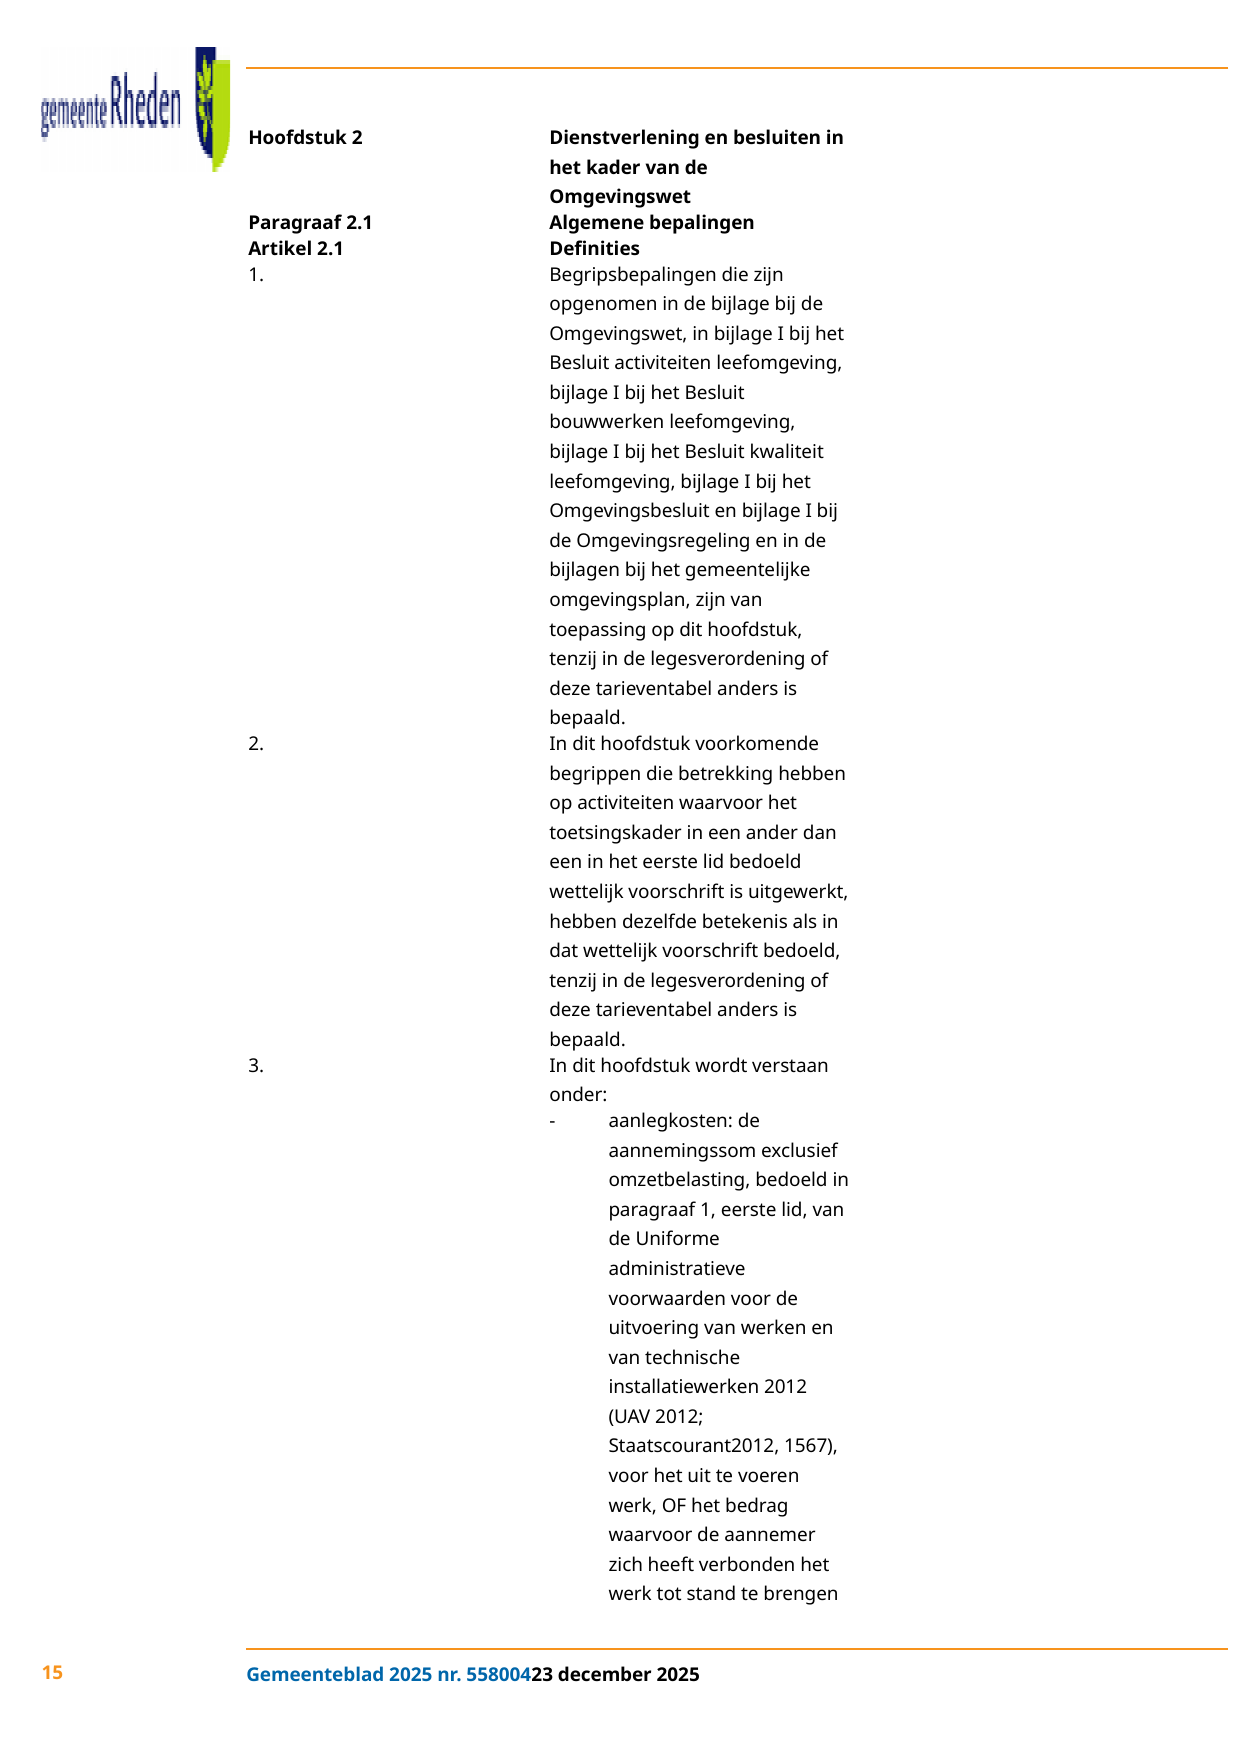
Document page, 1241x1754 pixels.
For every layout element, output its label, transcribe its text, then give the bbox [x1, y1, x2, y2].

table_cell [850, 1107, 1152, 1606]
table_cell [850, 261, 1152, 730]
table_cell In dit hoofdstuk wordt verstaan onder: [549, 1052, 850, 1107]
table_header [850, 125, 1152, 209]
table_header Dienstverlening en besluiten in het kader van de Omgevingswet [549, 125, 850, 209]
table_cell [850, 235, 1152, 261]
table_cell [850, 209, 1152, 235]
table_cell 3. [248, 1052, 549, 1107]
table_cell [248, 1107, 549, 1606]
table_cell Algemene bepalingen [549, 209, 850, 235]
table_header Hoofdstuk 2 [248, 125, 549, 209]
table_cell [850, 730, 1152, 1052]
picture [41, 47, 231, 172]
table_cell Artikel 2.1 [248, 235, 549, 261]
table_cell aanlegkosten: de aannemingssom exclusief omzetbelasting, bedoeld in paragraaf 1, eerste lid, van de Uniforme administratieve voorwaarden voor de uitvoering van werken en van technische installatiewerken 2012 (UAV 2012; Staatscourant2012, 1567), voor het uit te voeren werk, OF het bedrag waarvoor de aannemer zich heeft verbonden het werk tot stand te brengen [549, 1107, 850, 1606]
table_cell 2. [248, 730, 549, 1052]
table_cell In dit hoofdstuk voorkomende begrippen die betrekking hebben op activiteiten waarvoor het toetsingskader in een ander dan een in het eerste lid bedoeld wettelijk voorschrift is uitgewerkt, hebben dezelfde betekenis als in dat wettelijk voorschrift bedoeld, tenzij in de legesverordening of deze tarieventabel anders is bepaald. [549, 730, 850, 1052]
table_cell [850, 1052, 1152, 1107]
table_cell 1. [248, 261, 549, 730]
table_cell Definities [549, 235, 850, 261]
table_cell Begripsbepalingen die zijn opgenomen in de bijlage bij de Omgevingswet, in bijlage I bij het Besluit activiteiten leefomgeving, bijlage I bij het Besluit bouwwerken leefomgeving, bijlage I bij het Besluit kwaliteit leefomgeving, bijlage I bij het Omgevingsbesluit en bijlage I bij de Omgevingsregeling en in de bijlagen bij het gemeentelijke omgevingsplan, zijn van toepassing op dit hoofdstuk, tenzij in de legesverordening of deze tarieventabel anders is bepaald. [549, 261, 850, 730]
table_cell Paragraaf 2.1 [248, 209, 549, 235]
